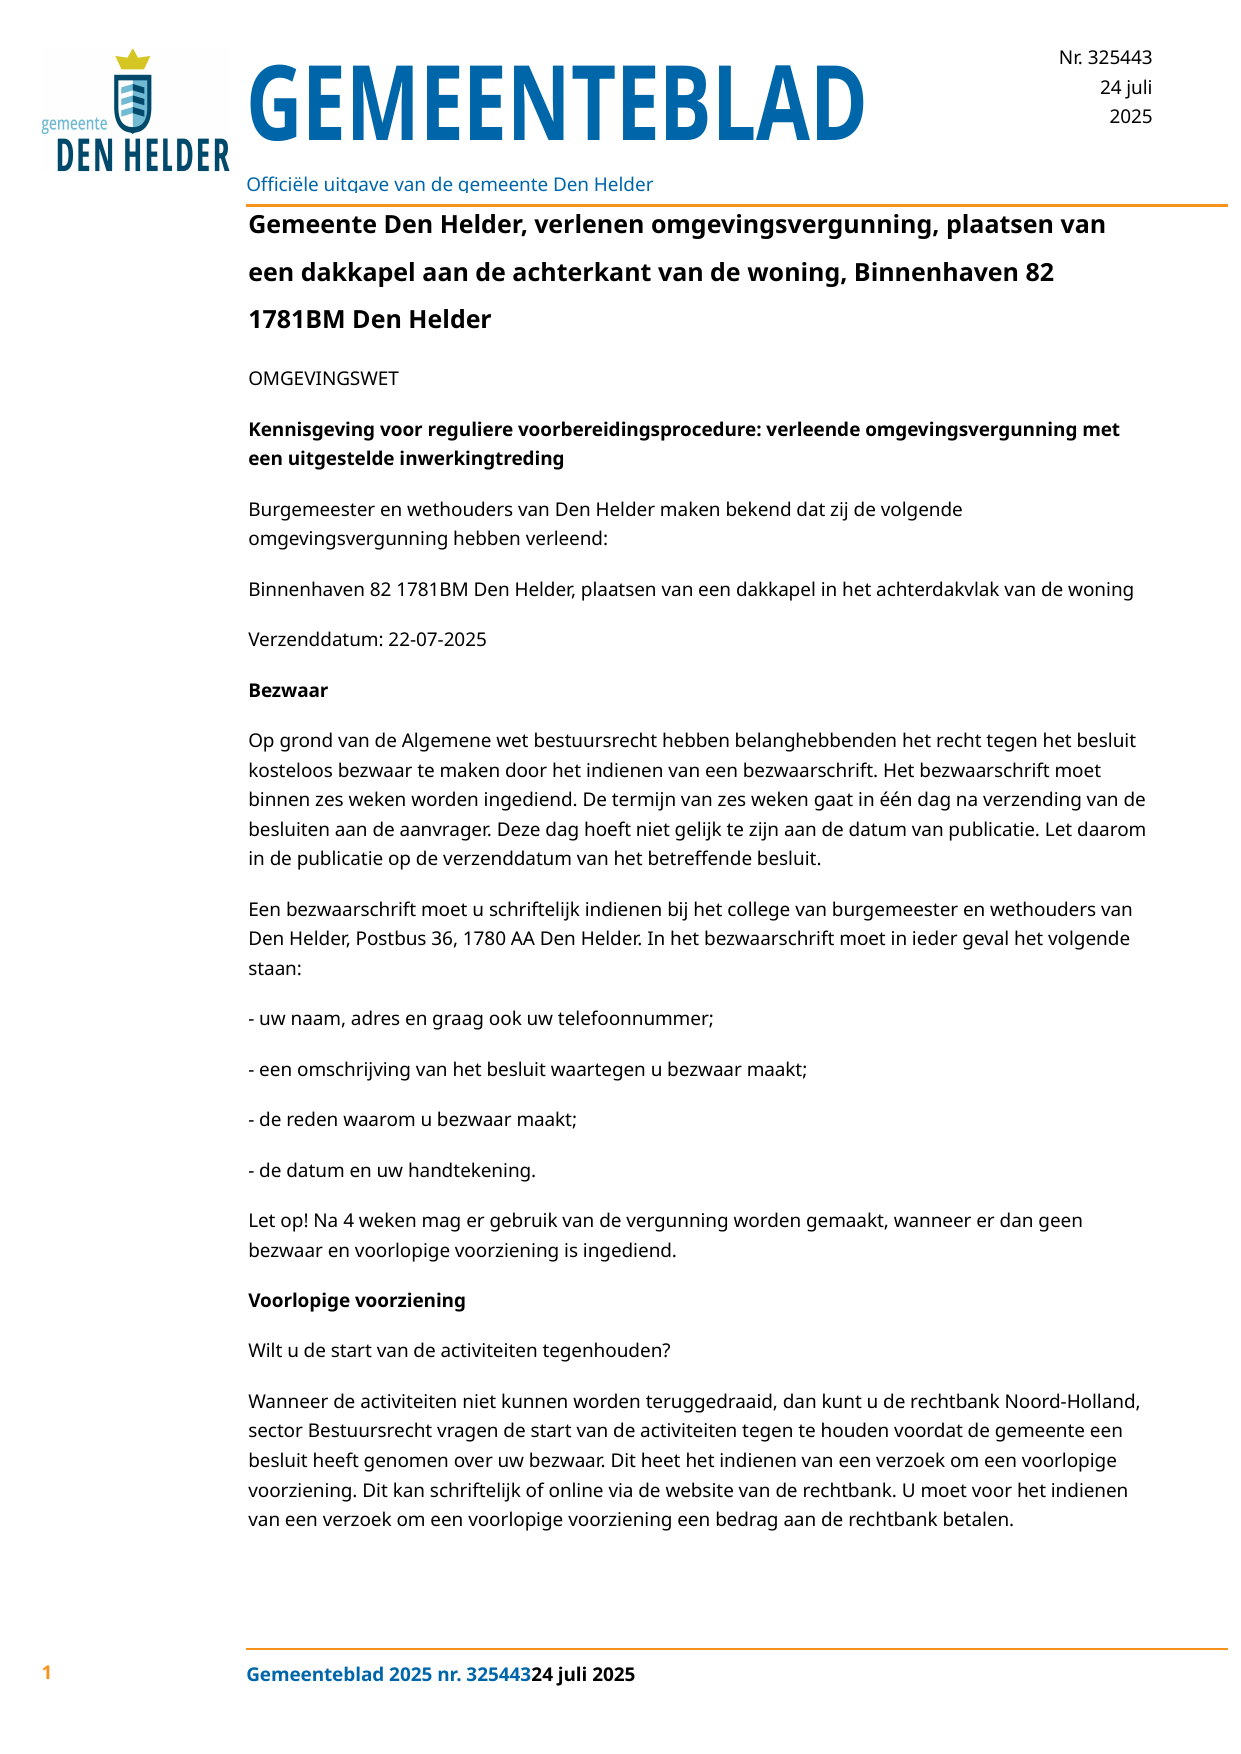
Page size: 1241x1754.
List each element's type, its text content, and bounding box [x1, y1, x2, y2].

text - uw naam, adres en graag ook uw telefoonnummer; [248, 1006, 1152, 1031]
text Let op! Na 4 weken mag er gebruik van de vergunning worden gemaakt, wanneer er dan geen bezwaar en voorlopige voorziening is ingediend. [248, 1207, 1152, 1262]
text Bezwaar [248, 677, 1152, 702]
picture [41, 47, 231, 172]
picture [182, 144, 187, 165]
text Burgemeester en wethouders van Den Helder maken bekend dat zij de volgende omgevingsvergunning hebben verleend: [248, 496, 1152, 551]
text - een omschrijving van het besluit waartegen u bezwaar maakt; [248, 1056, 1152, 1082]
text Verzenddatum: 22-07-2025 [248, 626, 1152, 652]
text Wilt u de start van de activiteiten tegenhouden? [248, 1338, 1152, 1363]
text Kennisgeving voor reguliere voorbereidingsprocedure: verleende omgevingsvergunning met een uitgestelde inwerkingtreding [248, 416, 1152, 471]
picture [63, 144, 68, 165]
picture [130, 157, 135, 172]
text Voorlopige voorziening [248, 1287, 1152, 1313]
picture [220, 160, 224, 172]
text - de reden waarom u bezwaar maakt; [248, 1106, 1152, 1132]
text Binnenhaven 82 1781BM Den Helder, plaatsen van een dakkapel in het achterdakvlak van de woning [248, 576, 1152, 602]
picture [100, 154, 106, 172]
text - de datum en uw handtekening. [248, 1157, 1152, 1182]
text Gemeente Den Helder, verlenen omgevingsvergunning, plaatsen van een dakkapel aan de achterkant van de woning, Binnenhaven 82 1781BM Den Helder [248, 207, 1152, 336]
text Een bezwaarschrift moet u schriftelijk indienen bij het college van burgemeester en wethouders van Den Helder, Postbus 36, 1780 AA Den Helder. In het bezwaarschrift moet in ieder geval het volgende staan: [248, 896, 1152, 981]
text Wanneer de activiteiten niet kunnen worden teruggedraaid, dan kunt u de rechtbank Noord-Holland, sector Bestuursrecht vragen de start van de activiteiten tegen te houden voordat de gemeente een besluit heeft genomen over uw bezwaar. Dit heet het indienen van een verzoek om een voorlopige voorziening. Dit kan schriftelijk of online via de website van de rechtbank. U moet voor het indienen van een verzoek om een voorlopige voorziening een bedrag aan de rechtbank betalen. [248, 1388, 1152, 1532]
text OMGEVINGSWET [248, 366, 1152, 391]
text Op grond van de Algemene wet bestuursrecht hebben belanghebbenden het recht tegen het besluit kosteloos bezwaar te maken door het indienen van een bezwaarschrift. Het bezwaarschrift moet binnen zes weken worden ingediend. De termijn van zes weken gaat in één dag na verzending van de besluiten aan de aanvrager. Deze dag hoeft niet gelijk te zijn aan de datum van publicatie. Let daarom in de publicatie op de verzenddatum van het betreffende besluit. [248, 727, 1152, 871]
